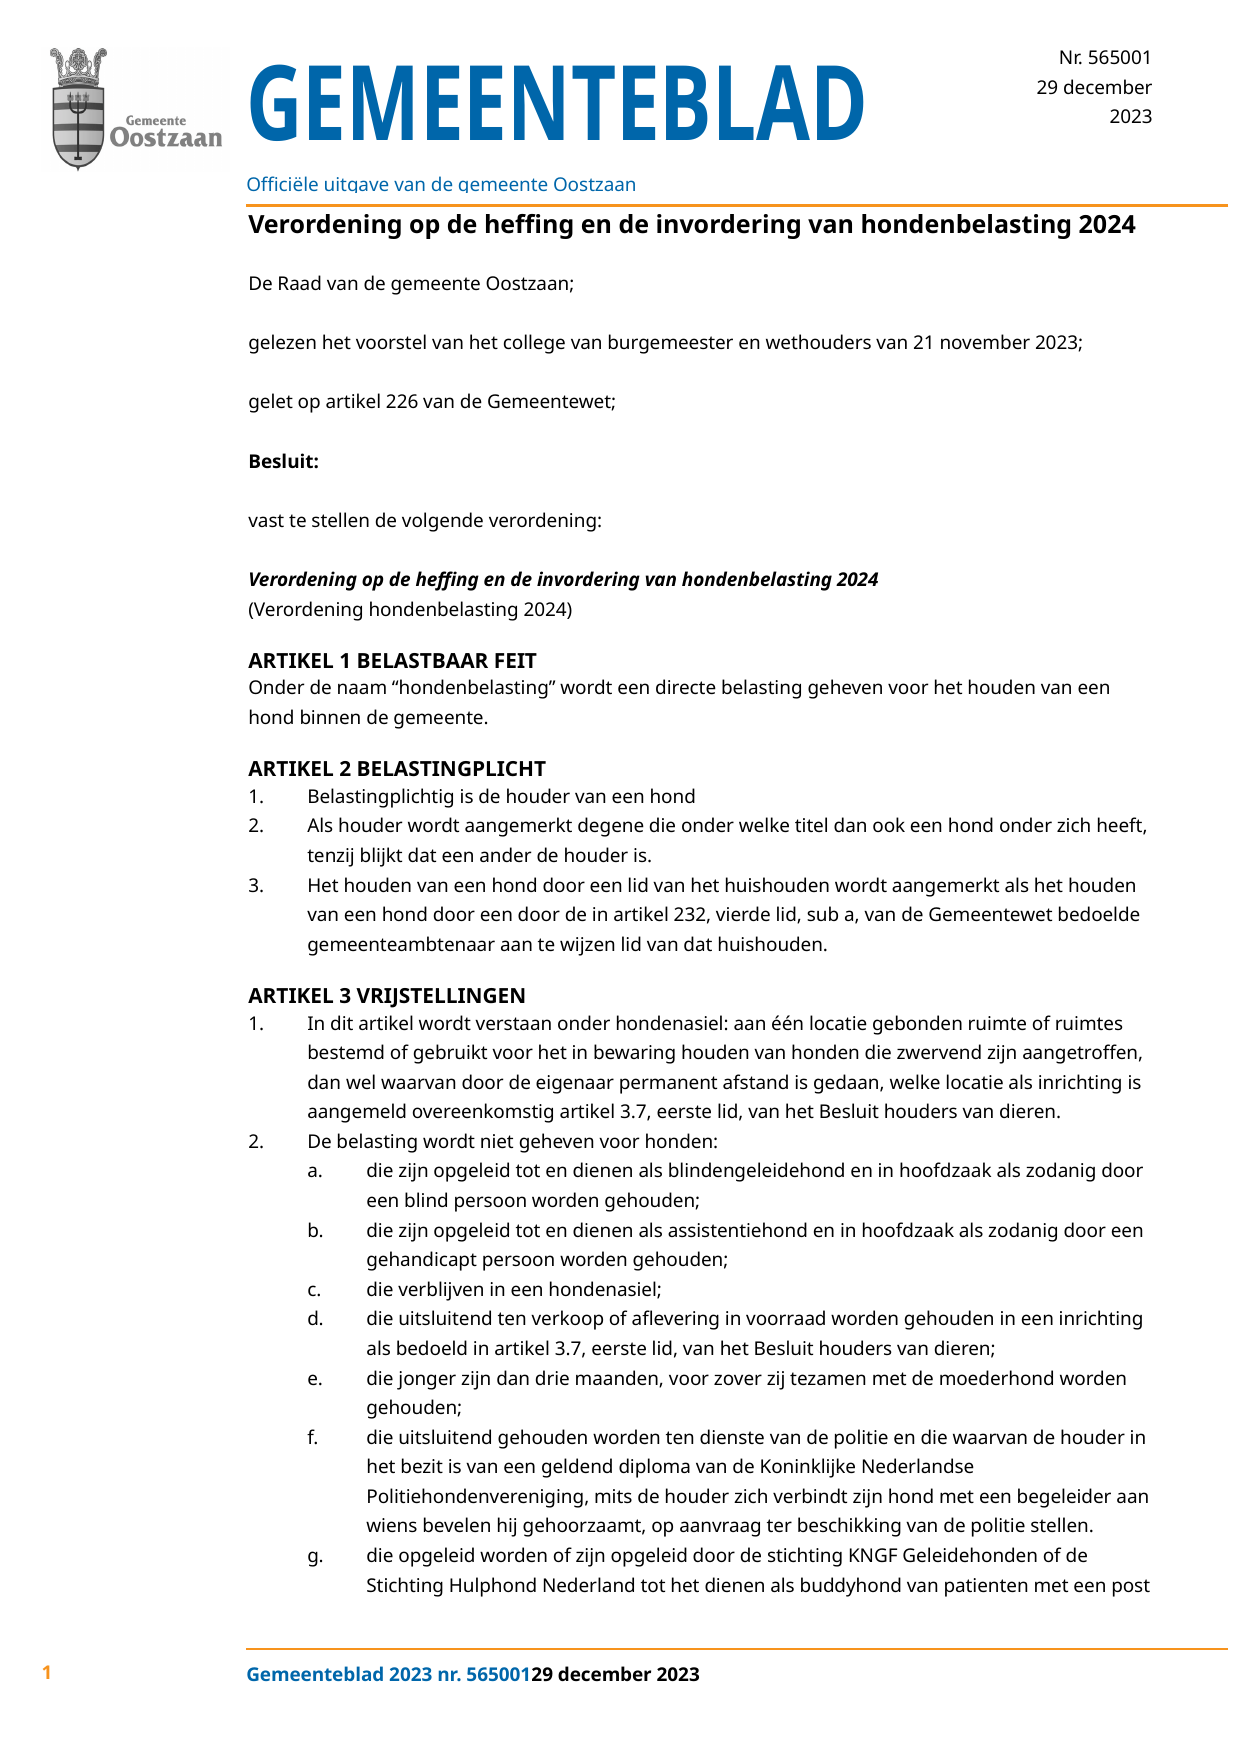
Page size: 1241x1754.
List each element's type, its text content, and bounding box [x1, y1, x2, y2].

list Het houden van een hond door een lid van het huishouden wordt aangemerkt als het houden van een hond door een door de in artikel 232, vierde lid, sub a, van de Gemeentewet bedoelde gemeenteambtenaar aan te wijzen lid van dat huishouden. [248, 872, 1152, 957]
text Besluit: [248, 448, 1152, 473]
text ARTIKEL 2 BELASTINGPLICHT [248, 754, 1152, 783]
list die opgeleid worden of zijn opgeleid door de stichting KNGF Geleidehonden of de Stichting Hulphond Nederland tot het dienen als buddyhond van patienten met een post [307, 1542, 1152, 1598]
text gelet op artikel 226 van de Gemeentewet; [248, 389, 1152, 414]
list die uitsluitend ten verkoop of aflevering in voorraad worden gehouden in een inrichting als bedoeld in artikel 3.7, eerste lid, van het Besluit houders van dieren; [307, 1306, 1152, 1361]
list die zijn opgeleid tot en dienen als assistentiehond en in hoofdzaak als zodanig door een gehandicapt persoon worden gehouden; [307, 1217, 1152, 1272]
list In dit artikel wordt verstaan onder hondenasiel: aan één locatie gebonden ruimte of ruimtes bestemd of gebruikt voor het in bewaring houden van honden die zwervend zijn aangetroffen, dan wel waarvan door de eigenaar permanent afstand is gedaan, welke locatie als inrichting is aangemeld overeenkomstig artikel 3.7, eerste lid, van het Besluit houders van dieren. [248, 1010, 1152, 1124]
list Als houder wordt aangemerkt degene die onder welke titel dan ook een hond onder zich heeft, tenzij blijkt dat een ander de houder is. [248, 813, 1152, 868]
text Verordening op de heffing en de invordering van hondenbelasting 2024 [248, 207, 1152, 241]
picture [41, 47, 231, 172]
list die uitsluitend gehouden worden ten dienste van de politie en die waarvan de houder in het bezit is van een geldend diploma van de Koninklijke Nederlandse Politiehondenvereniging, mits de houder zich verbindt zijn hond met een begeleider aan wiens bevelen hij gehoorzaamt, op aanvraag ter beschikking van de politie stellen. [307, 1424, 1152, 1538]
list die zijn opgeleid tot en dienen als blindengeleidehond en in hoofdzaak als zodanig door een blind persoon worden gehouden; [307, 1158, 1152, 1213]
text vast te stellen de volgende verordening: [248, 507, 1152, 533]
list Belastingplichtig is de houder van een hond [248, 783, 1152, 809]
text gelezen het voorstel van het college van burgemeester en wethouders van 21 november 2023; [248, 329, 1152, 355]
list die jonger zijn dan drie maanden, voor zover zij tezamen met de moederhond worden gehouden; [307, 1365, 1152, 1420]
text (Verordening hondenbelasting 2024) [248, 596, 1152, 621]
list De belasting wordt niet geheven voor honden: [248, 1128, 1152, 1154]
text ARTIKEL 1 BELASTBAAR FEIT [248, 646, 1152, 674]
text Onder de naam “hondenbelasting” wordt een directe belasting geheven voor het houden van een hond binnen de gemeente. [248, 674, 1152, 730]
text Verordening op de heffing en de invordering van hondenbelasting 2024 [248, 566, 1152, 592]
text ARTIKEL 3 VRIJSTELLINGEN [248, 981, 1152, 1010]
text De Raad van de gemeente Oostzaan; [248, 270, 1152, 296]
list die verblijven in een hondenasiel; [307, 1276, 1152, 1302]
